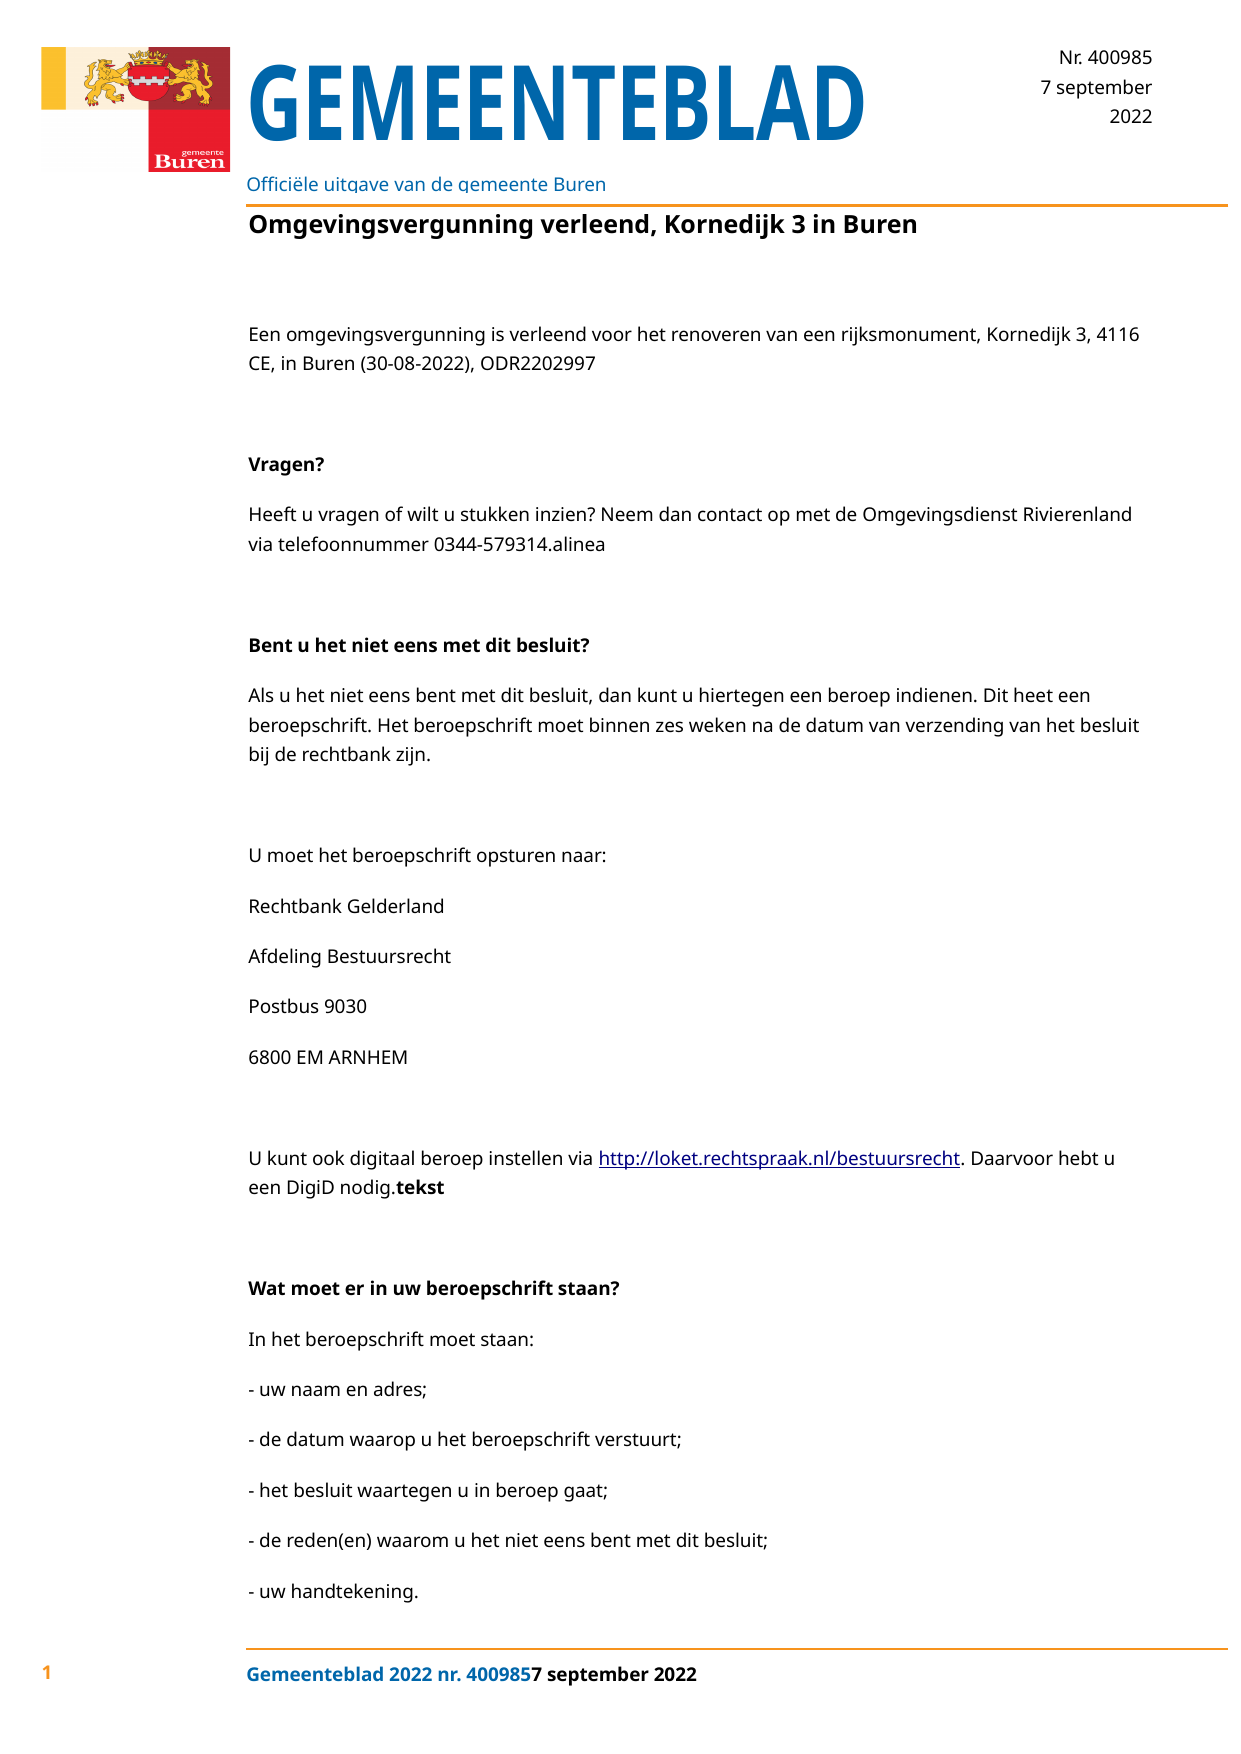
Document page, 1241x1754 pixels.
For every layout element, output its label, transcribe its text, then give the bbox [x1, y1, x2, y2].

picture [41, 47, 231, 172]
text Heeft u vragen of wilt u stukken inzien? Neem dan contact op met de Omgevingsdienst Rivierenland via telefoonnummer 0344-579314.alinea [248, 502, 1152, 557]
text Een omgevingsvergunning is verleend voor het renoveren van een rijksmonument, Kornedijk 3, 4116 CE, in Buren (30-08-2022), ODR2202997 [248, 321, 1152, 376]
text - uw naam en adres; [248, 1376, 1152, 1402]
text U kunt ook digitaal beroep instellen via http://loket.rechtspraak.nl/bestuursrecht. Daarvoor hebt u een DigiD nodig.tekst [248, 1145, 1152, 1200]
text Postbus 9030 [248, 994, 1152, 1019]
text Wat moet er in uw beroepschrift staan? [248, 1275, 1152, 1301]
text Als u het niet eens bent met dit besluit, dan kunt u hiertegen een beroep indienen. Dit heet een beroepschrift. Het beroepschrift moet binnen zes weken na de datum van verzending van het besluit bij de rechtbank zijn. [248, 682, 1152, 767]
text U moet het beroepschrift opsturen naar: [248, 842, 1152, 868]
text Rechtbank Gelderland [248, 893, 1152, 918]
text 6800 EM ARNHEM [248, 1044, 1152, 1070]
text - het besluit waartegen u in beroep gaat; [248, 1477, 1152, 1503]
text - de reden(en) waarom u het niet eens bent met dit besluit; [248, 1527, 1152, 1553]
text Afdeling Bestuursrecht [248, 943, 1152, 969]
text Vragen? [248, 451, 1152, 477]
text - uw handtekening. [248, 1578, 1152, 1603]
text - de datum waarop u het beroepschrift verstuurt; [248, 1427, 1152, 1452]
text Bent u het niet eens met dit besluit? [248, 632, 1152, 658]
text Omgevingsvergunning verleend, Kornedijk 3 in Buren [248, 207, 1152, 241]
text In het beroepschrift moet staan: [248, 1326, 1152, 1351]
